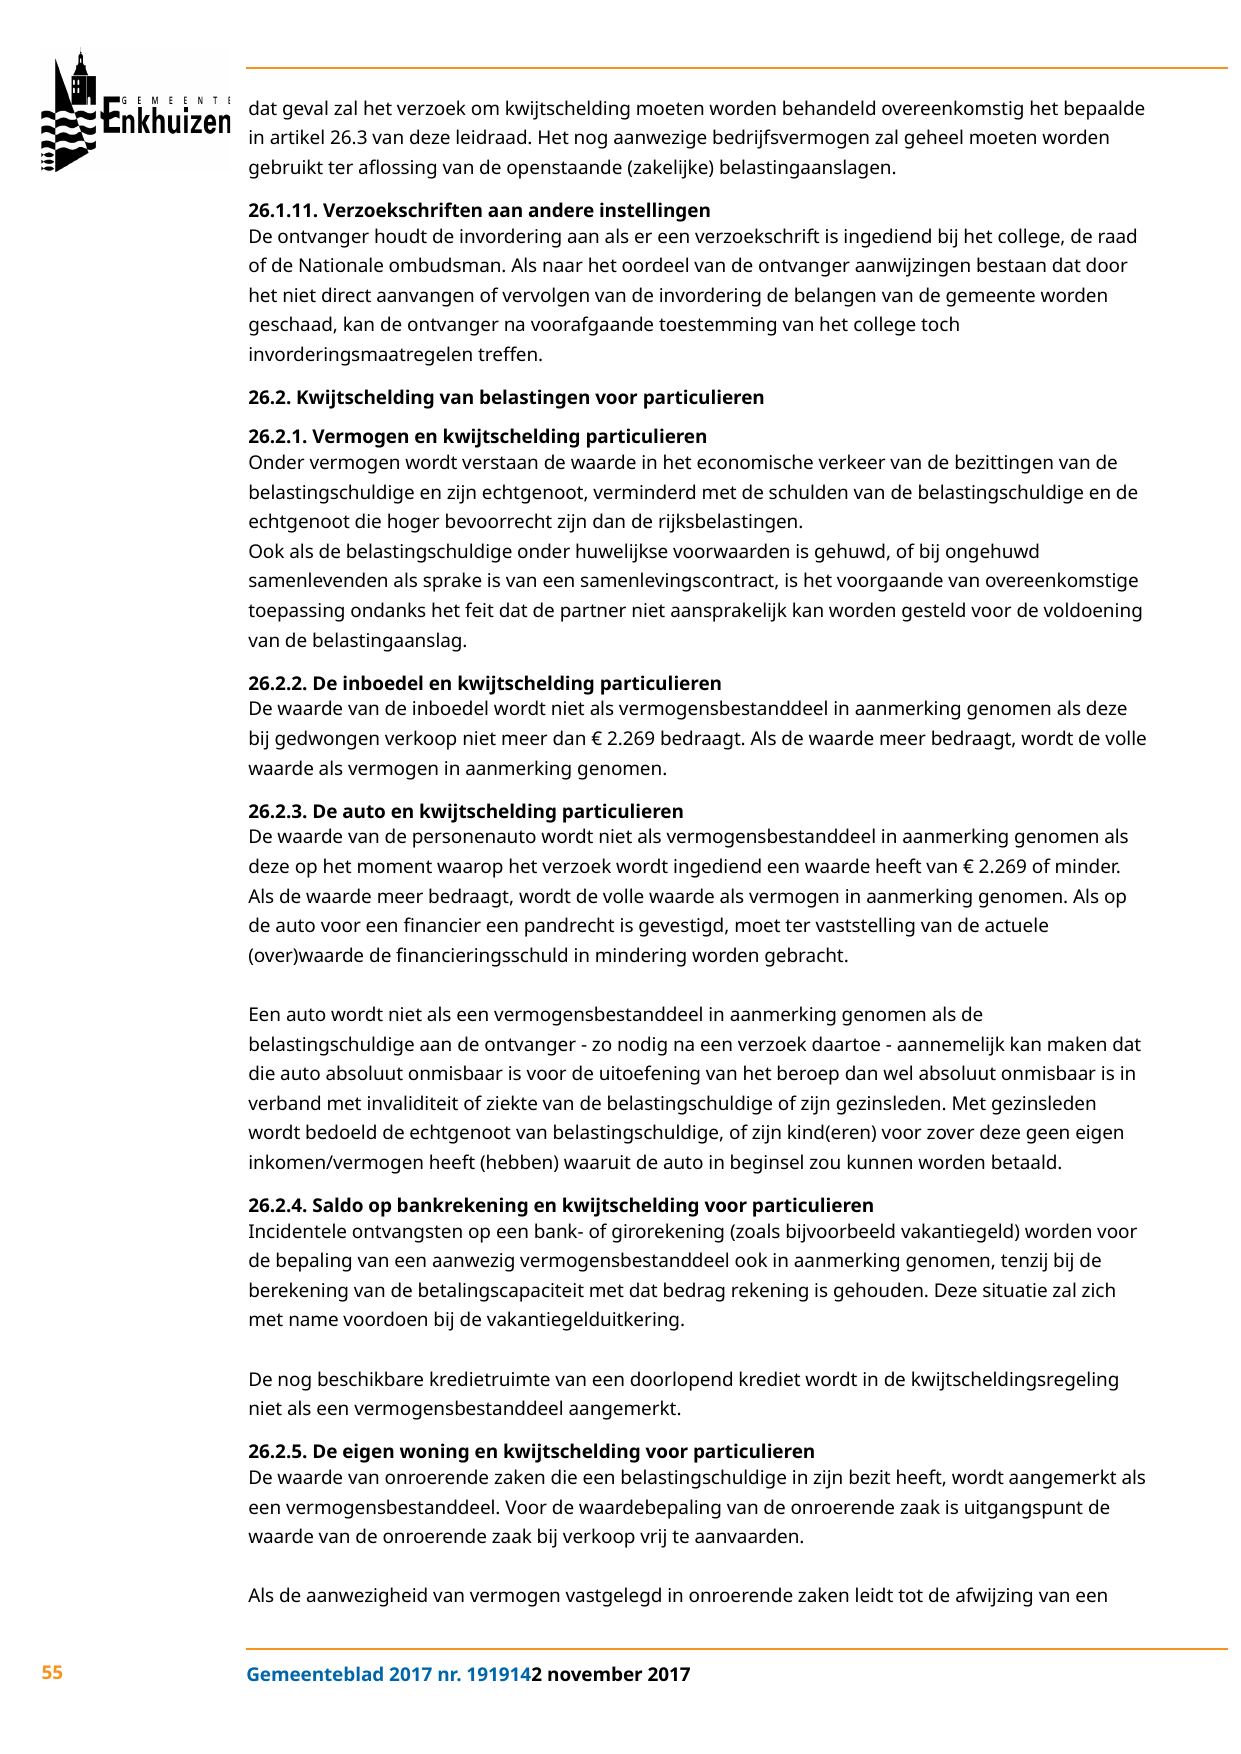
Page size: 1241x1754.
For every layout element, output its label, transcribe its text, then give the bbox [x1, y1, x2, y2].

text 26.2. Kwijtschelding van belastingen voor particulieren [248, 384, 1152, 410]
text Incidentele ontvangsten op een bank- of girorekening (zoals bijvoorbeeld vakantiegeld) worden voor de bepaling van een aanwezig vermogensbestanddeel ook in aanmerking genomen, tenzij bij de berekening van de betalingscapaciteit met dat bedrag rekening is gehouden. Deze situatie zal zich met name voordoen bij de vakantiegelduitkering. [248, 1218, 1152, 1332]
text 26.1.11. Verzoekschriften aan andere instellingen [248, 197, 1152, 223]
text Onder vermogen wordt verstaan de waarde in het economische verkeer van de bezittingen van de belastingschuldige en zijn echtgenoot, verminderd met de schulden van de belastingschuldige en de echtgenoot die hoger bevoorrecht zijn dan de rijksbelastingen. [248, 449, 1152, 534]
text dat geval zal het verzoek om kwijtschelding moeten worden behandeld overeenkomstig het bepaalde in artikel 26.3 van deze leidraad. Het nog aanwezige bedrijfsvermogen zal geheel moeten worden gebruikt ter aflossing van de openstaande (zakelijke) belastingaanslagen. [248, 95, 1152, 180]
text Ook als de belastingschuldige onder huwelijkse voorwaarden is gehuwd, of bij ongehuwd samenlevenden als sprake is van een samenlevingscontract, is het voorgaande van overeenkomstige toepassing ondanks het feit dat de partner niet aansprakelijk kan worden gesteld voor de voldoening van de belastingaanslag. [248, 538, 1152, 652]
text De ontvanger houdt de invordering aan als er een verzoekschrift is ingediend bij het college, de raad of de Nationale ombudsman. Als naar het oordeel van de ontvanger aanwijzingen bestaan dat door het niet direct aanvangen of vervolgen van de invordering de belangen van de gemeente worden geschaad, kan de ontvanger na voorafgaande toestemming van het college toch invorderingsmaatregelen treffen. [248, 223, 1152, 367]
text De nog beschikbare kredietruimte van een doorlopend krediet wordt in de kwijtscheldingsregeling niet als een vermogensbestanddeel aangemerkt. [248, 1366, 1152, 1421]
text De waarde van de inboedel wordt niet als vermogensbestanddeel in aanmerking genomen als deze bij gedwongen verkoop niet meer dan € 2.269 bedraagt. Als de waarde meer bedraagt, wordt de volle waarde als vermogen in aanmerking genomen. [248, 696, 1152, 781]
text 26.2.5. De eigen woning en kwijtschelding voor particulieren [248, 1438, 1152, 1464]
text 26.2.3. De auto en kwijtschelding particulieren [248, 798, 1152, 824]
text 26.2.1. Vermogen en kwijtschelding particulieren [248, 423, 1152, 449]
text 26.2.4. Saldo op bankrekening en kwijtschelding voor particulieren [248, 1192, 1152, 1218]
text Een auto wordt niet als een vermogensbestanddeel in aanmerking genomen als de belastingschuldige aan de ontvanger - zo nodig na een verzoek daartoe - aannemelijk kan maken dat die auto absoluut onmisbaar is voor de uitoefening van het beroep dan wel absoluut onmisbaar is in verband met invaliditeit of ziekte van de belastingschuldige of zijn gezinsleden. Met gezinsleden wordt bedoeld de echtgenoot van belastingschuldige, of zijn kind(eren) voor zover deze geen eigen inkomen/vermogen heeft (hebben) waaruit de auto in beginsel zou kunnen worden betaald. [248, 1001, 1152, 1175]
text 26.2.2. De inboedel en kwijtschelding particulieren [248, 670, 1152, 696]
picture [41, 47, 231, 172]
text De waarde van de personenauto wordt niet als vermogensbestanddeel in aanmerking genomen als deze op het moment waarop het verzoek wordt ingediend een waarde heeft van € 2.269 of minder. Als de waarde meer bedraagt, wordt de volle waarde als vermogen in aanmerking genomen. Als op de auto voor een financier een pandrecht is gevestigd, moet ter vaststelling van de actuele (over)waarde de financieringsschuld in mindering worden gebracht. [248, 824, 1152, 968]
text De waarde van onroerende zaken die een belastingschuldige in zijn bezit heeft, wordt aangemerkt als een vermogensbestanddeel. Voor de waardebepaling van de onroerende zaak is uitgangspunt de waarde van de onroerende zaak bij verkoop vrij te aanvaarden. [248, 1464, 1152, 1549]
text Als de aanwezigheid van vermogen vastgelegd in onroerende zaken leidt tot de afwijzing van een [248, 1583, 1152, 1608]
